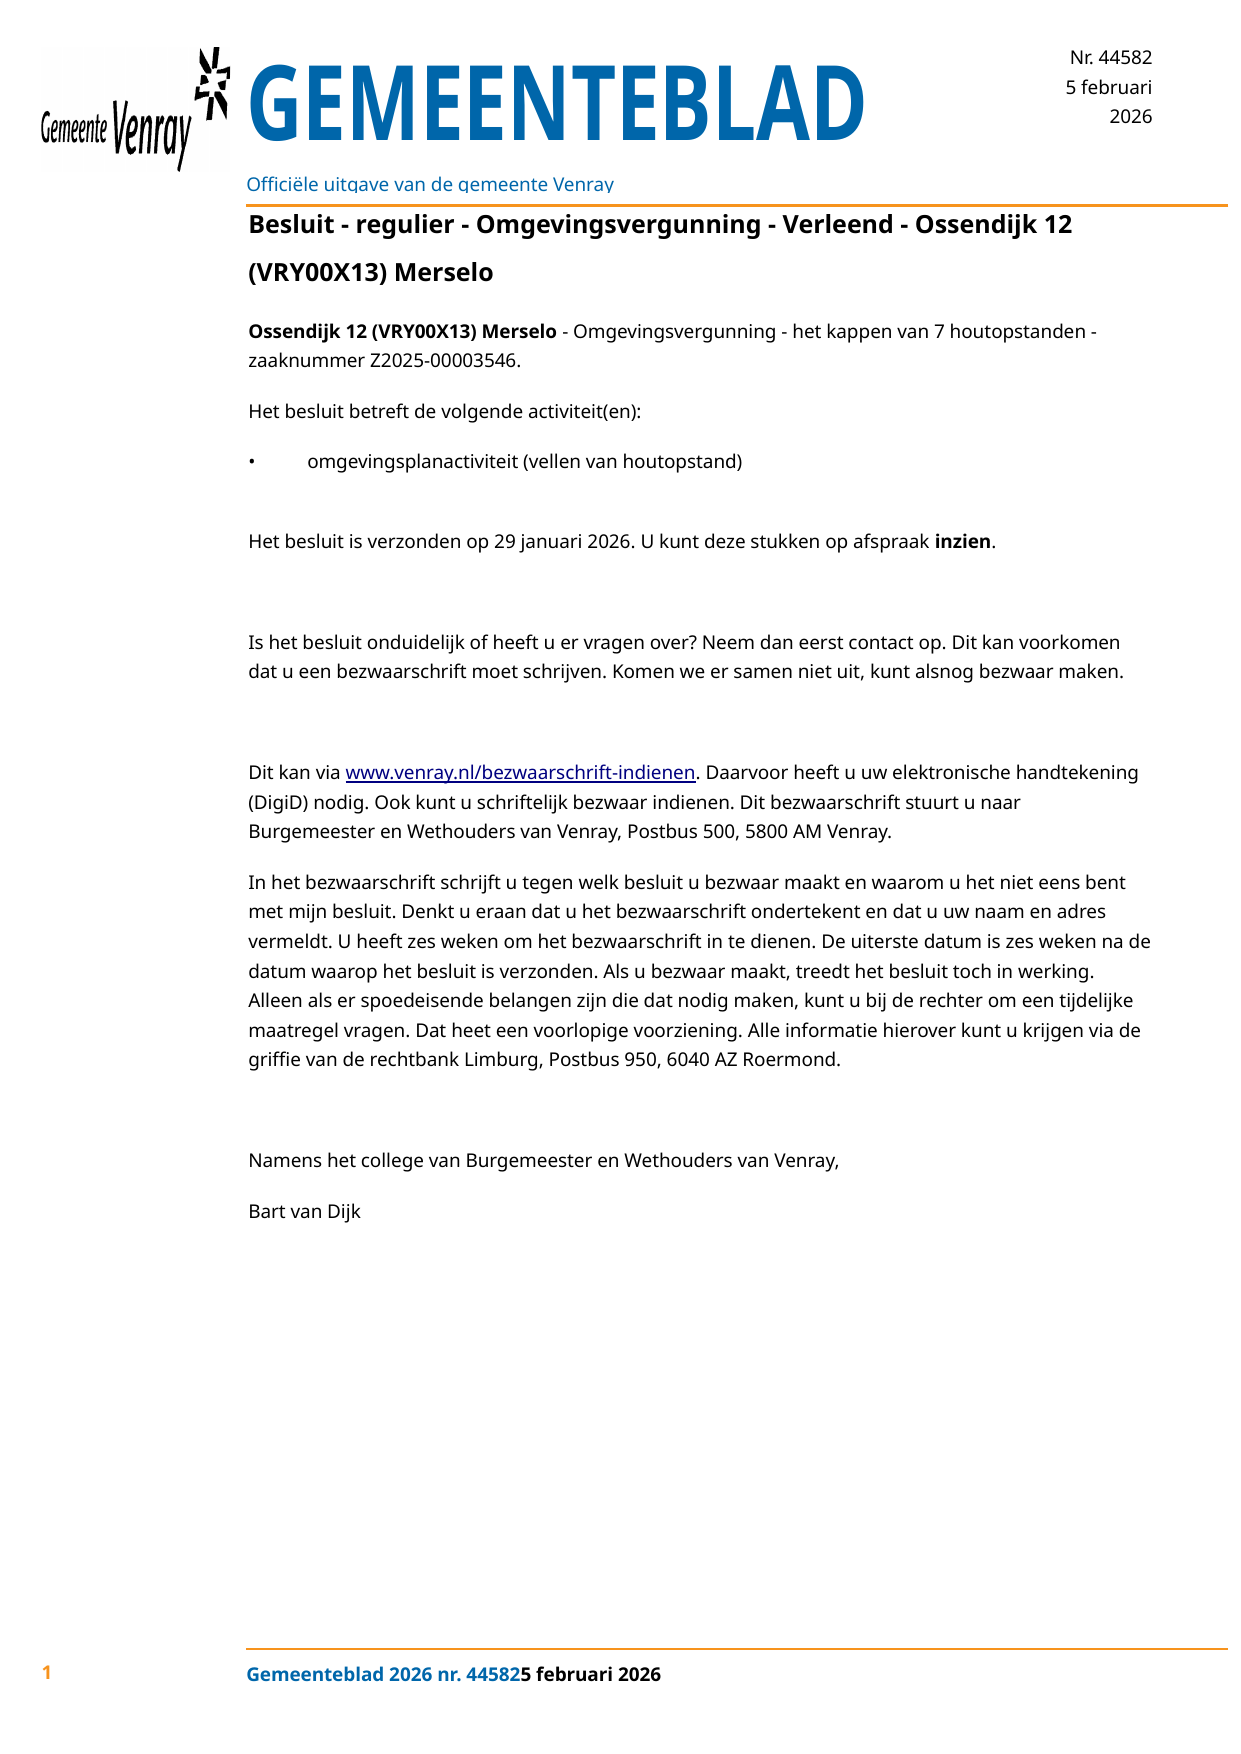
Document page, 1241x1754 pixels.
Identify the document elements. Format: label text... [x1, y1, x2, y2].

text Dit kan via www.venray.nl/bezwaarschrift-indienen. Daarvoor heeft u uw elektronische handtekening (DigiD) nodig. Ook kunt u schriftelijk bezwaar indienen. Dit bezwaarschrift stuurt u naar Burgemeester en Wethouders van Venray, Postbus 500, 5800 AM Venray. [248, 759, 1152, 844]
text Bart van Dijk [248, 1198, 1152, 1224]
list omgevingsplanactiviteit (vellen van houtopstand) [248, 448, 1152, 474]
text Besluit - regulier - Omgevingsvergunning - Verleend - Ossendijk 12 (VRY00X13) Merselo [248, 207, 1152, 288]
text In het bezwaarschrift schrijft u tegen welk besluit u bezwaar maakt en waarom u het niet eens bent met mijn besluit. Denkt u eraan dat u het bezwaarschrift ondertekent en dat u uw naam en adres vermeldt. U heeft zes weken om het bezwaarschrift in te dienen. De uiterste datum is zes weken na de datum waarop het besluit is verzonden. Als u bezwaar maakt, treedt het besluit toch in werking. Alleen als er spoedeisende belangen zijn die dat nodig maken, kunt u bij de rechter om een tijdelijke maatregel vragen. Dat heet een voorlopige voorziening. Alle informatie hierover kunt u krijgen via de griffie van de rechtbank Limburg, Postbus 950, 6040 AZ Roermond. [248, 869, 1152, 1072]
text Namens het college van Burgemeester en Wethouders van Venray, [248, 1147, 1152, 1173]
text Is het besluit onduidelijk of heeft u er vragen over? Neem dan eerst contact op. Dit kan voorkomen dat u een bezwaarschrift moet schrijven. Komen we er samen niet uit, kunt alsnog bezwaar maken. [248, 629, 1152, 684]
picture [41, 47, 231, 172]
text Het besluit is verzonden op 29 januari 2026. U kunt deze stukken op afspraak inzien. [248, 528, 1152, 554]
text Ossendijk 12 (VRY00X13) Merselo - Omgevingsvergunning - het kappen van 7 houtopstanden - zaaknummer Z2025-00003546. [248, 318, 1152, 373]
text Het besluit betreft de volgende activiteit(en): [248, 398, 1152, 424]
